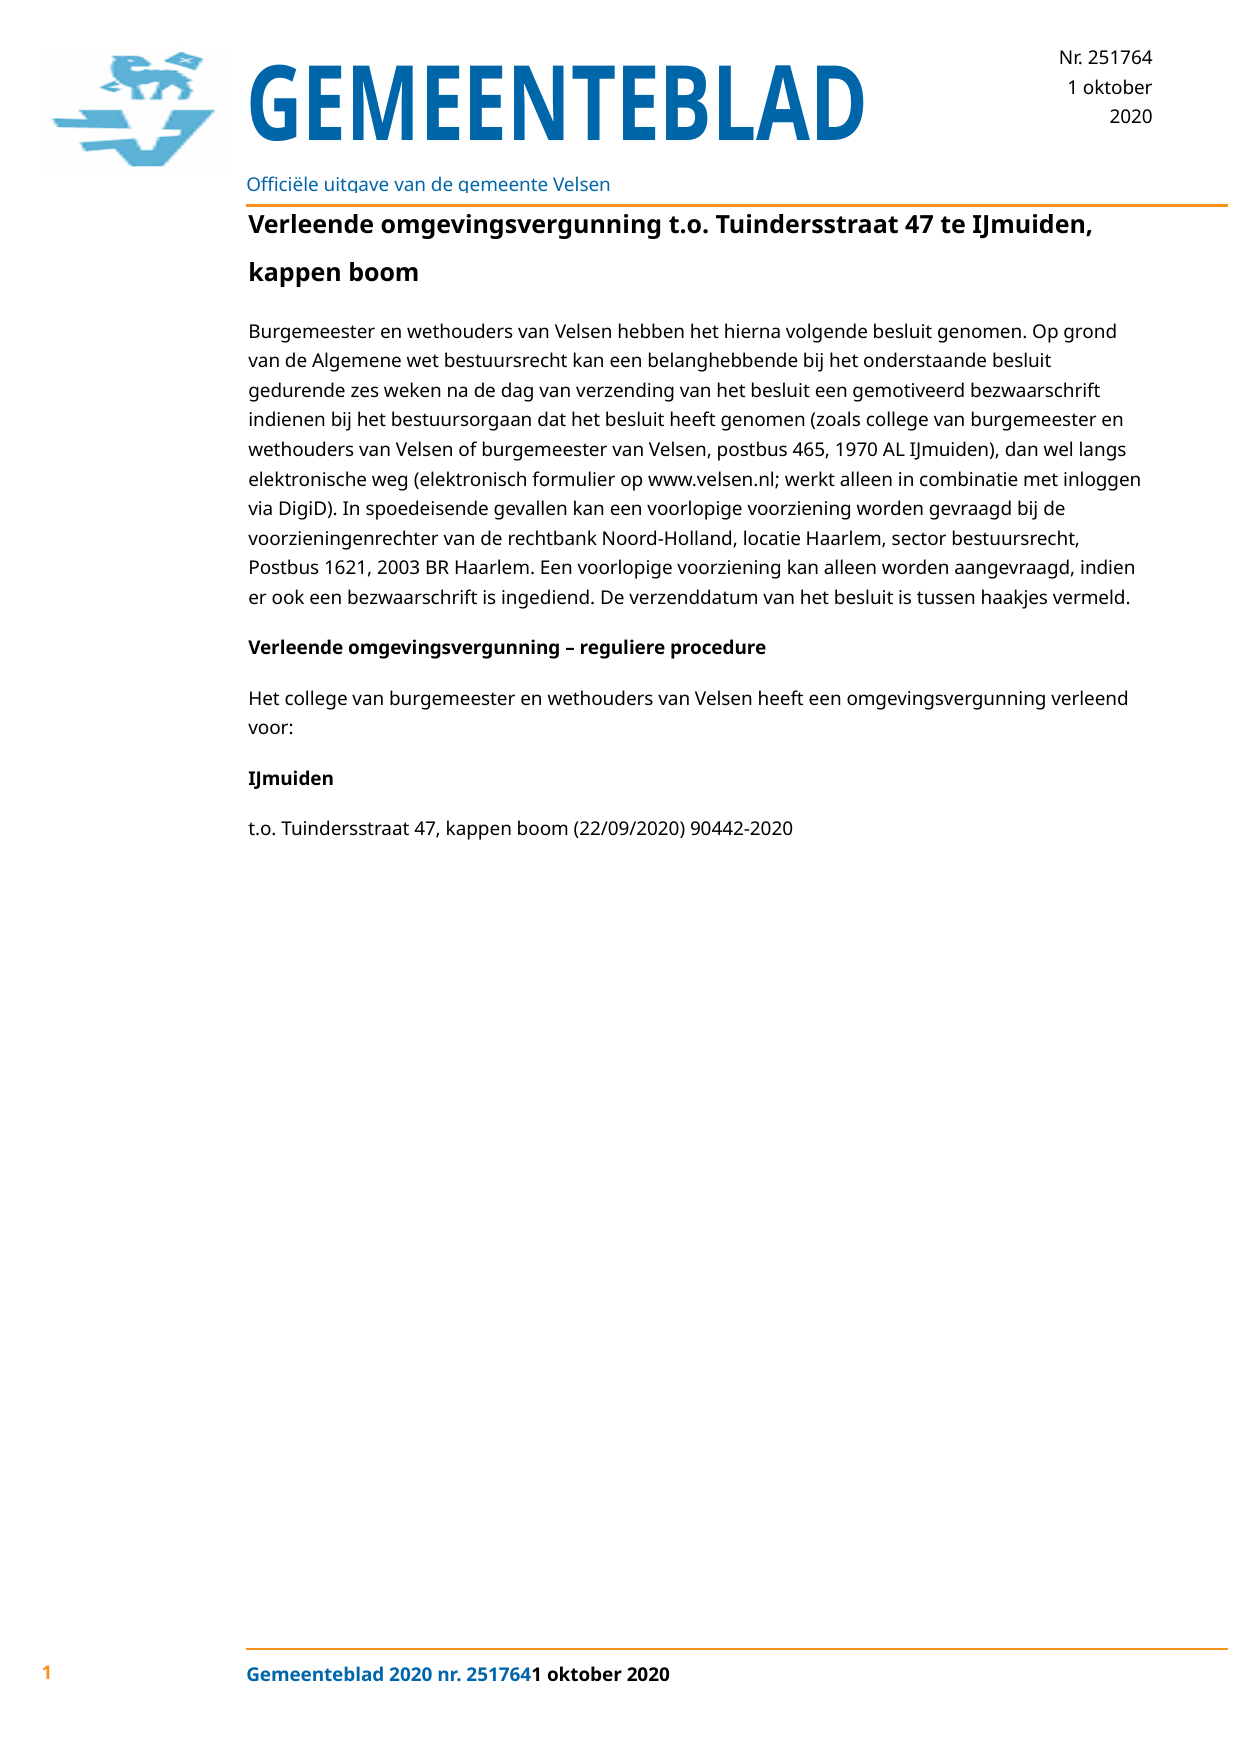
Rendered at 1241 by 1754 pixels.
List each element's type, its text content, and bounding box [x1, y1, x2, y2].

picture [41, 47, 231, 172]
text Het college van burgemeester en wethouders van Velsen heeft een omgevingsvergunning verleend voor: [248, 685, 1152, 740]
text IJmuiden [248, 765, 1152, 791]
text Verleende omgevingsvergunning t.o. Tuindersstraat 47 te IJmuiden, kappen boom [248, 207, 1152, 288]
text Verleende omgevingsvergunning – reguliere procedure [248, 634, 1152, 660]
text t.o. Tuindersstraat 47, kappen boom (22/09/2020) 90442-2020 [248, 815, 1152, 841]
text Burgemeester en wethouders van Velsen hebben het hierna volgende besluit genomen. Op grond van de Algemene wet bestuursrecht kan een belanghebbende bij het onderstaande besluit gedurende zes weken na de dag van verzending van het besluit een gemotiveerd bezwaarschrift indienen bij het bestuursorgaan dat het besluit heeft genomen (zoals college van burgemeester en wethouders van Velsen of burgemeester van Velsen, postbus 465, 1970 AL IJmuiden), dan wel langs elektronische weg (elektronisch formulier op www.velsen.nl; werkt alleen in combinatie met inloggen via DigiD). In spoedeisende gevallen kan een voorlopige voorziening worden gevraagd bij de voorzieningenrechter van de rechtbank Noord-Holland, locatie Haarlem, sector bestuursrecht, Postbus 1621, 2003 BR Haarlem. Een voorlopige voorziening kan alleen worden aangevraagd, indien er ook een bezwaarschrift is ingediend. De verzenddatum van het besluit is tussen haakjes vermeld. [248, 318, 1152, 610]
